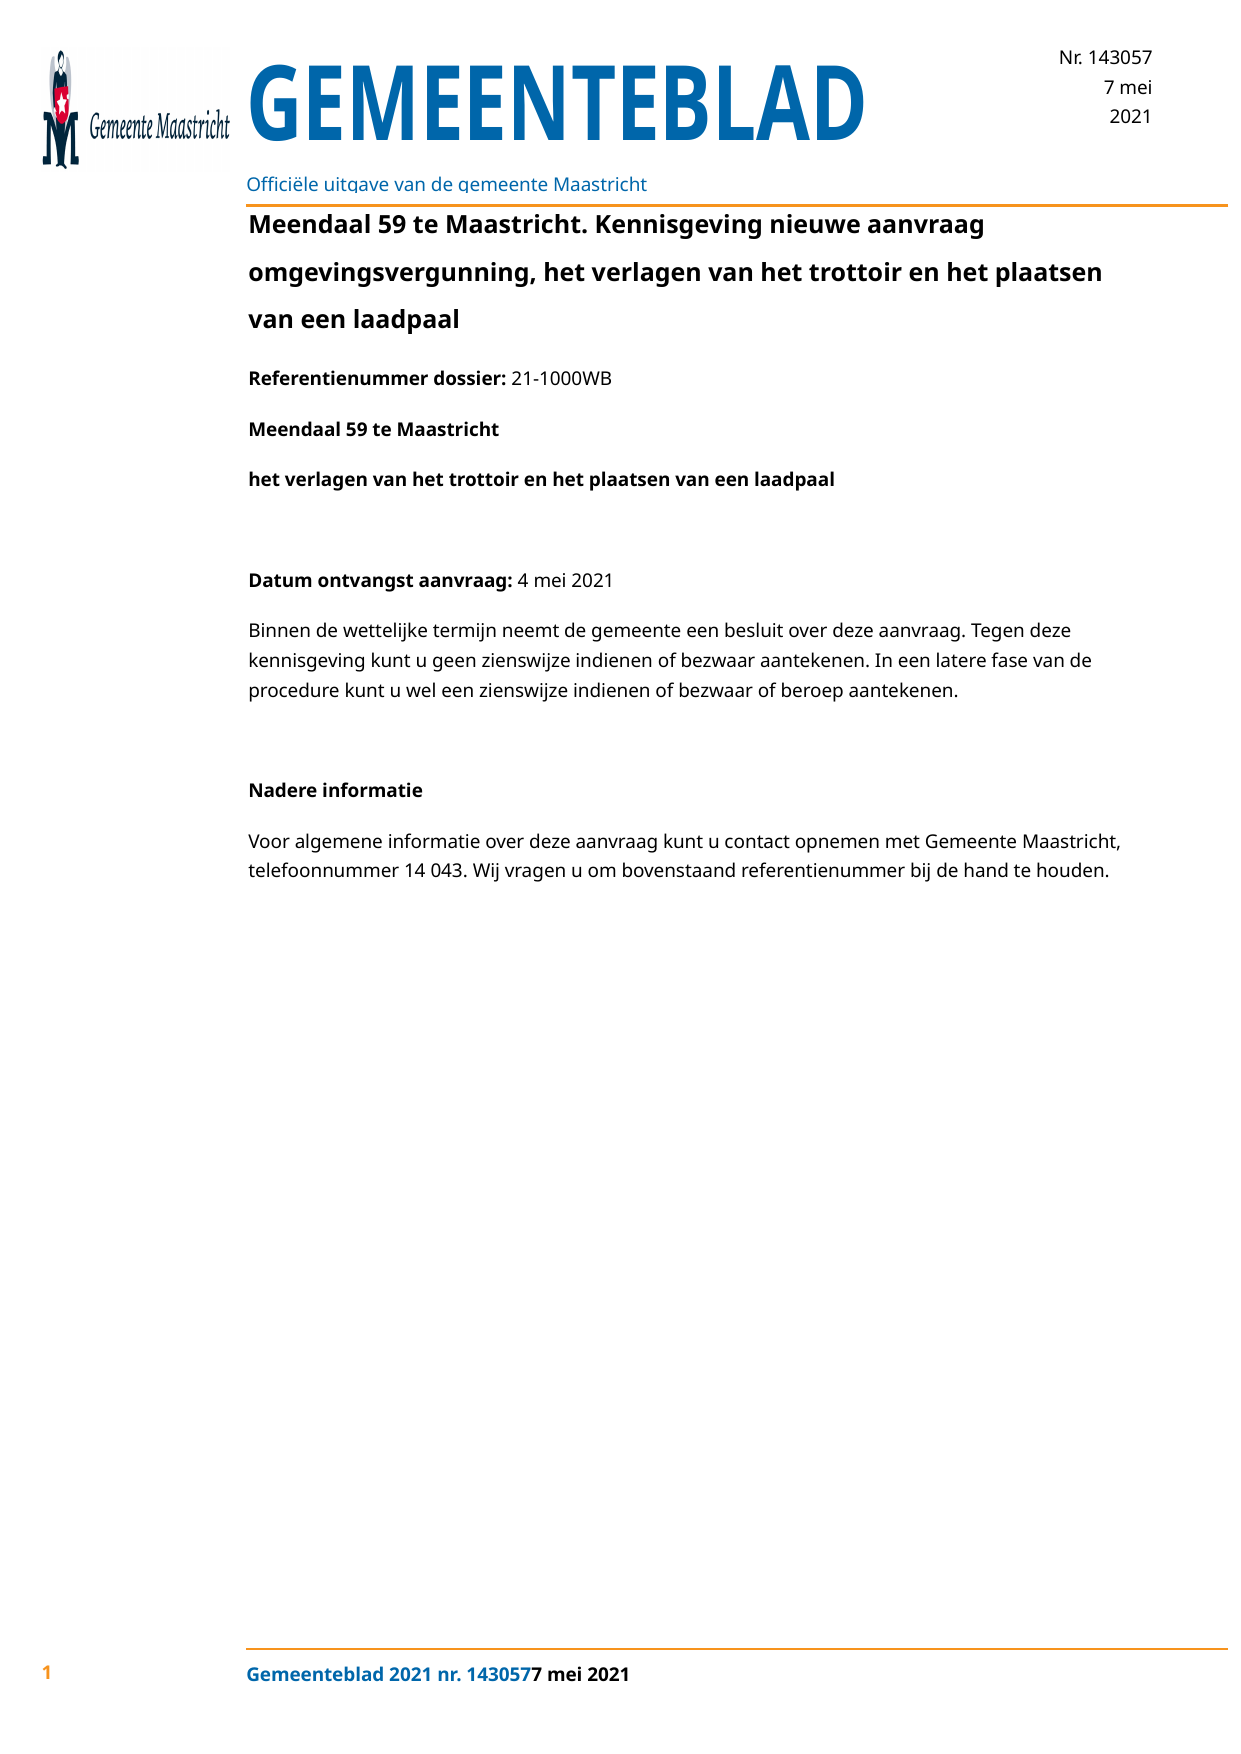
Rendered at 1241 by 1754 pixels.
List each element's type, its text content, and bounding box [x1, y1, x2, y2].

text het verlagen van het trottoir en het plaatsen van een laadpaal [248, 466, 1152, 492]
text Referentienummer dossier: 21-1000WB [248, 366, 1152, 391]
picture [41, 47, 231, 172]
text Meendaal 59 te Maastricht. Kennisgeving nieuwe aanvraag omgevingsvergunning, het verlagen van het trottoir en het plaatsen van een laadpaal [248, 207, 1152, 336]
text Meendaal 59 te Maastricht [248, 416, 1152, 442]
text Datum ontvangst aanvraag: 4 mei 2021 [248, 567, 1152, 593]
text Voor algemene informatie over deze aanvraag kunt u contact opnemen met Gemeente Maastricht, telefoonnummer 14 043. Wij vragen u om bovenstaand referentienummer bij de hand te houden. [248, 828, 1152, 883]
text Nadere informatie [248, 778, 1152, 803]
text Binnen de wettelijke termijn neemt de gemeente een besluit over deze aanvraag. Tegen deze kennisgeving kunt u geen zienswijze indienen of bezwaar aantekenen. In een latere fase van de procedure kunt u wel een zienswijze indienen of bezwaar of beroep aantekenen. [248, 618, 1152, 702]
